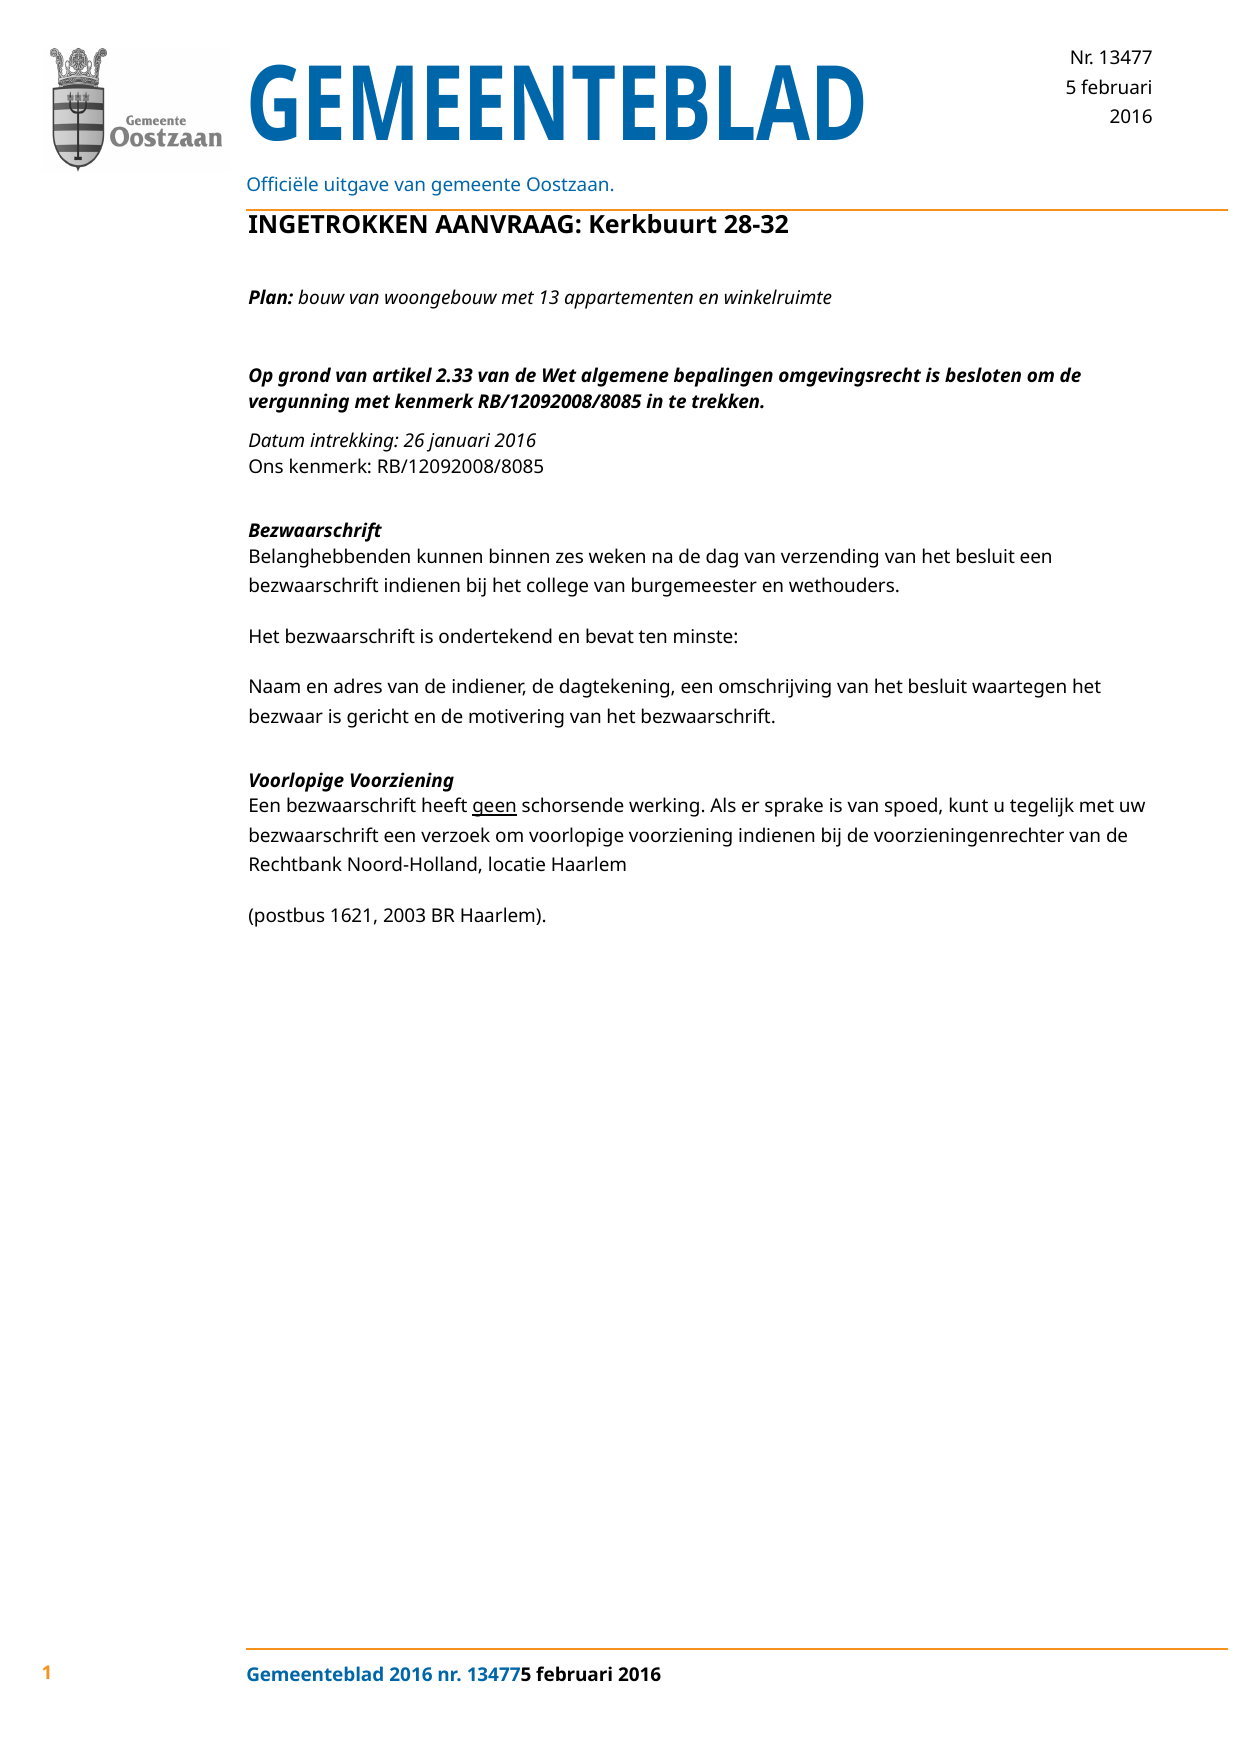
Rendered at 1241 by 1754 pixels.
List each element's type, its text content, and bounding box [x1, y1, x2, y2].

text Plan: bouw van woongebouw met 13 appartementen en winkelruimte [248, 284, 1152, 309]
text Voorlopige Voorziening [248, 767, 1152, 792]
text Naam en adres van de indiener, de dagtekening, een omschrijving van het besluit waartegen het bezwaar is gericht en de motivering van het bezwaarschrift. [248, 673, 1152, 728]
text (postbus 1621, 2003 BR Haarlem). [248, 902, 1152, 928]
text Belanghebbenden kunnen binnen zes weken na de dag van verzending van het besluit een bezwaarschrift indienen bij het college van burgemeester en wethouders. [248, 543, 1152, 598]
text Het bezwaarschrift is ondertekend en bevat ten minste: [248, 623, 1152, 648]
text INGETROKKEN AANVRAAG: Kerkbuurt 28-32 [248, 211, 1152, 241]
text Datum intrekking: 26 januari 2016 [248, 427, 1152, 453]
text Op grond van artikel 2.33 van de Wet algemene bepalingen omgevingsrecht is besloten om de vergunning met kenmerk RB/12092008/8085 in te trekken. [248, 362, 1152, 414]
text Bezwaarschrift [248, 517, 1152, 543]
picture [41, 47, 231, 172]
text Ons kenmerk: RB/12092008/8085 [248, 453, 1152, 479]
text Een bezwaarschrift heeft geen schorsende werking. Als er sprake is van spoed, kunt u tegelijk met uw bezwaarschrift een verzoek om voorlopige voorziening indienen bij de voorzieningenrechter van de Rechtbank Noord-Holland, locatie Haarlem [248, 792, 1152, 877]
